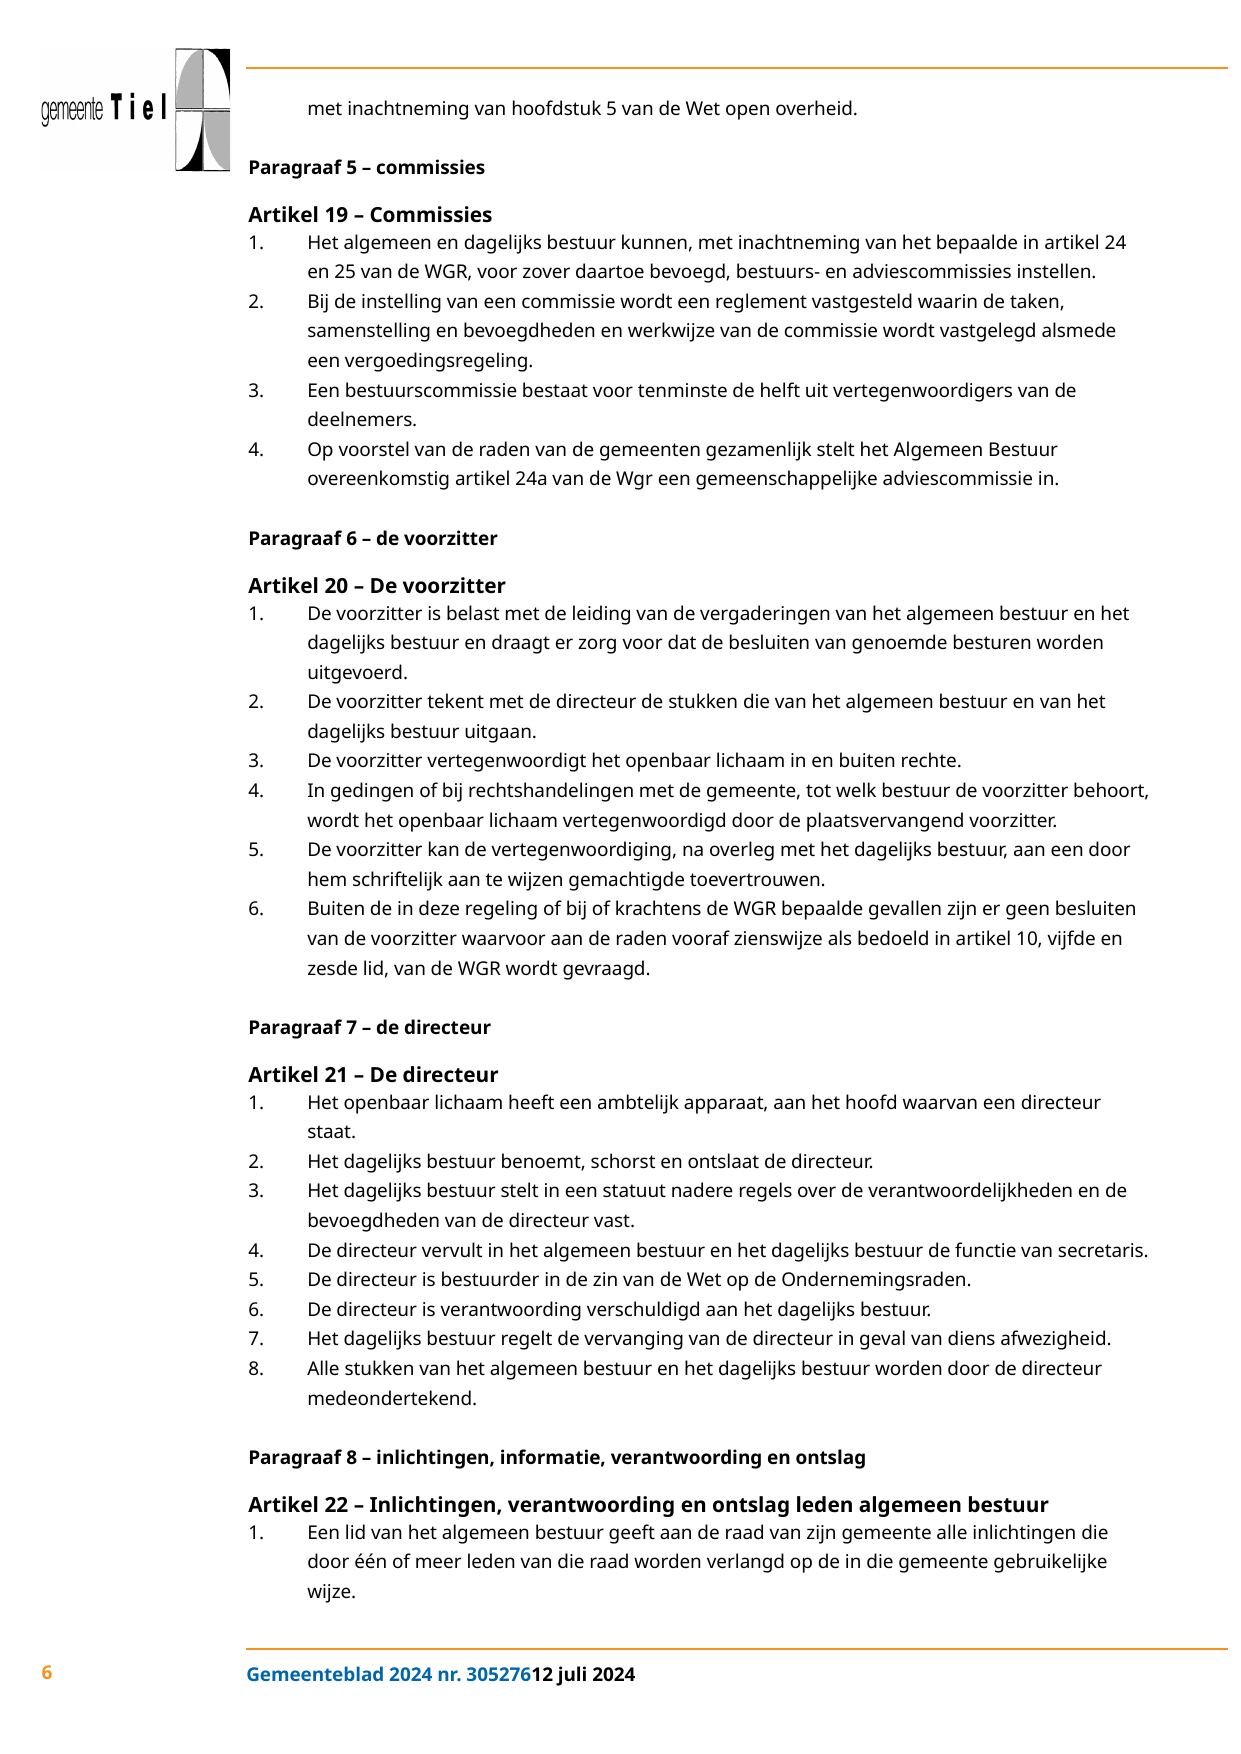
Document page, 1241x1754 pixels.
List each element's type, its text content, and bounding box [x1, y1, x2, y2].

text Artikel 21 – De directeur [248, 1061, 1152, 1089]
list Een lid van het algemeen bestuur geeft aan de raad van zijn gemeente alle inlichtingen die door één of meer leden van die raad worden verlangd op de in die gemeente gebruikelijke wijze. [248, 1519, 1152, 1604]
list Het openbaar lichaam heeft een ambtelijk apparaat, aan het hoofd waarvan een directeur staat. [248, 1089, 1152, 1144]
list Buiten de in deze regeling of bij of krachtens de WGR bepaalde gevallen zijn er geen besluiten van de voorzitter waarvoor aan de raden vooraf zienswijze als bedoeld in artikel 10, vijfde en zesde lid, van de WGR wordt gevraagd. [248, 896, 1152, 981]
text Paragraaf 5 – commissies [248, 154, 1152, 180]
list Alle stukken van het algemeen bestuur en het dagelijks bestuur worden door de directeur medeondertekend. [248, 1355, 1152, 1411]
list Bij de instelling van een commissie wordt een reglement vastgesteld waarin de taken, samenstelling en bevoegdheden en werkwijze van de commissie wordt vastgelegd alsmede een vergoedingsregeling. [248, 288, 1152, 373]
list Op voorstel van de raden van de gemeenten gezamenlijk stelt het Algemeen Bestuur overeenkomstig artikel 24a van de Wgr een gemeenschappelijke adviescommissie in. [248, 436, 1152, 491]
list De voorzitter kan de vertegenwoordiging, na overleg met het dagelijks bestuur, aan een door hem schriftelijk aan te wijzen gemachtigde toevertrouwen. [248, 836, 1152, 892]
list De voorzitter tekent met de directeur de stukken die van het algemeen bestuur en van het dagelijks bestuur uitgaan. [248, 688, 1152, 744]
text Artikel 20 – De voorzitter [248, 571, 1152, 600]
text Artikel 19 – Commissies [248, 201, 1152, 229]
list Het dagelijks bestuur benoemt, schorst en ontslaat de directeur. [248, 1148, 1152, 1174]
list De directeur vervult in het algemeen bestuur en het dagelijks bestuur de functie van secretaris. [248, 1237, 1152, 1263]
list Het dagelijks bestuur stelt in een statuut nadere regels over de verantwoordelijkheden en de bevoegdheden van de directeur vast. [248, 1178, 1152, 1233]
list De directeur is verantwoording verschuldigd aan het dagelijks bestuur. [248, 1296, 1152, 1322]
list Een bestuurscommissie bestaat voor tenminste de helft uit vertegenwoordigers van de deelnemers. [248, 377, 1152, 432]
list Het algemeen en dagelijks bestuur kunnen, met inachtneming van het bepaalde in artikel 24 en 25 van de WGR, voor zover daartoe bevoegd, bestuurs- en adviescommissies instellen. [248, 229, 1152, 284]
list De voorzitter vertegenwoordigt het openbaar lichaam in en buiten rechte. [248, 748, 1152, 773]
list De directeur is bestuurder in de zin van de Wet op de Ondernemingsraden. [248, 1266, 1152, 1292]
text Paragraaf 7 – de directeur [248, 1014, 1152, 1040]
text Artikel 22 – Inlichtingen, verantwoording en ontslag leden algemeen bestuur [248, 1491, 1152, 1519]
list Het dagelijks bestuur regelt de vervanging van de directeur in geval van diens afwezigheid. [248, 1326, 1152, 1351]
picture [41, 47, 231, 172]
text Paragraaf 6 – de voorzitter [248, 525, 1152, 551]
list met inachtneming van hoofdstuk 5 van de Wet open overheid. [248, 95, 1152, 121]
list De voorzitter is belast met de leiding van de vergaderingen van het algemeen bestuur en het dagelijks bestuur en draagt er zorg voor dat de besluiten van genoemde besturen worden uitgevoerd. [248, 600, 1152, 685]
list In gedingen of bij rechtshandelingen met de gemeente, tot welk bestuur de voorzitter behoort, wordt het openbaar lichaam vertegenwoordigd door de plaatsvervangend voorzitter. [248, 777, 1152, 833]
text Paragraaf 8 – inlichtingen, informatie, verantwoording en ontslag [248, 1444, 1152, 1470]
